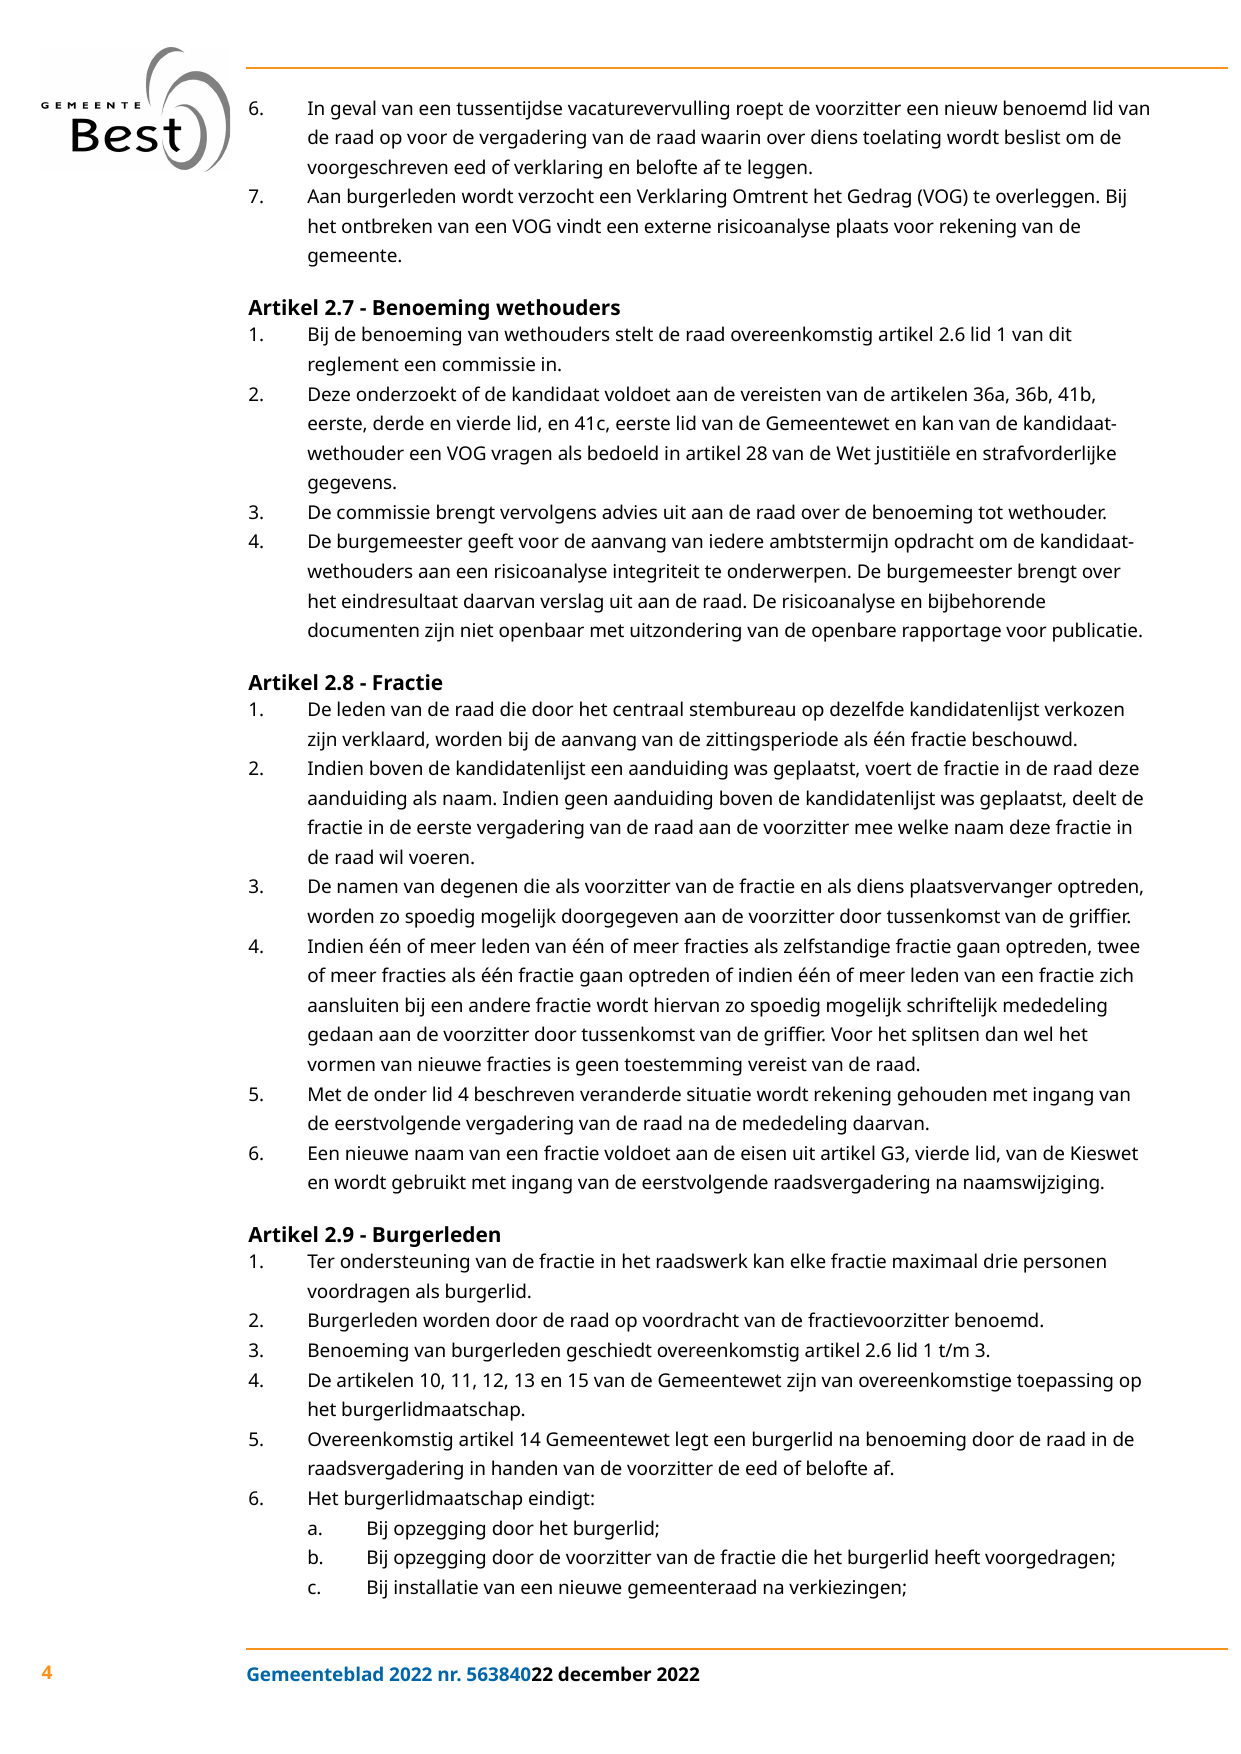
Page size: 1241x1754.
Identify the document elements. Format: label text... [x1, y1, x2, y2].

picture [41, 47, 231, 172]
list Indien boven de kandidatenlijst een aanduiding was geplaatst, voert de fractie in de raad deze aanduiding als naam. Indien geen aanduiding boven de kandidatenlijst was geplaatst, deelt de fractie in de eerste vergadering van de raad aan de voorzitter mee welke naam deze fractie in de raad wil voeren. [248, 755, 1152, 870]
list In geval van een tussentijdse vacaturevervulling roept de voorzitter een nieuw benoemd lid van de raad op voor de vergadering van de raad waarin over diens toelating wordt beslist om de voorgeschreven eed of verklaring en belofte af te leggen. [248, 95, 1152, 180]
list De commissie brengt vervolgens advies uit aan de raad over de benoeming tot wethouder. [248, 499, 1152, 525]
list De artikelen 10, 11, 12, 13 en 15 van de Gemeentewet zijn van overeenkomstige toepassing op het burgerlidmaatschap. [248, 1367, 1152, 1422]
list Bij opzegging door de voorzitter van de fractie die het burgerlid heeft voorgedragen; [307, 1544, 1152, 1570]
list Een nieuwe naam van een fractie voldoet aan de eisen uit artikel G3, vierde lid, van de Kieswet en wordt gebruikt met ingang van de eerstvolgende raadsvergadering na naamswijziging. [248, 1140, 1152, 1195]
list Het burgerlidmaatschap eindigt: [248, 1485, 1152, 1511]
list Bij opzegging door het burgerlid; [307, 1515, 1152, 1540]
list Overeenkomstig artikel 14 Gemeentewet legt een burgerlid na benoeming door de raad in de raadsvergadering in handen van de voorzitter de eed of belofte af. [248, 1426, 1152, 1481]
list Aan burgerleden wordt verzocht een Verklaring Omtrent het Gedrag (VOG) te overleggen. Bij het ontbreken van een VOG vindt een externe risicoanalyse plaats voor rekening van de gemeente. [248, 183, 1152, 268]
list Burgerleden worden door de raad op voordracht van de fractievoorzitter benoemd. [248, 1308, 1152, 1333]
list Bij installatie van een nieuwe gemeenteraad na verkiezingen; [307, 1574, 1152, 1599]
text Artikel 2.8 - Fractie [248, 668, 1152, 696]
text Artikel 2.7 - Benoeming wethouders [248, 293, 1152, 322]
list De leden van de raad die door het centraal stembureau op dezelfde kandidatenlijst verkozen zijn verklaard, worden bij de aanvang van de zittingsperiode als één fractie beschouwd. [248, 696, 1152, 752]
list De namen van degenen die als voorzitter van de fractie en als diens plaatsvervanger optreden, worden zo spoedig mogelijk doorgegeven aan de voorzitter door tussenkomst van de griffier. [248, 874, 1152, 929]
text Artikel 2.9 - Burgerleden [248, 1220, 1152, 1248]
list Bij de benoeming van wethouders stelt de raad overeenkomstig artikel 2.6 lid 1 van dit reglement een commissie in. [248, 322, 1152, 377]
list Benoeming van burgerleden geschiedt overeenkomstig artikel 2.6 lid 1 t/m 3. [248, 1337, 1152, 1363]
list Ter ondersteuning van de fractie in het raadswerk kan elke fractie maximaal drie personen voordragen als burgerlid. [248, 1248, 1152, 1304]
list Met de onder lid 4 beschreven veranderde situatie wordt rekening gehouden met ingang van de eerstvolgende vergadering van de raad na de mededeling daarvan. [248, 1081, 1152, 1136]
list Deze onderzoekt of de kandidaat voldoet aan de vereisten van de artikelen 36a, 36b, 41b, eerste, derde en vierde lid, en 41c, eerste lid van de Gemeentewet en kan van de kandidaat-wethouder een VOG vragen als bedoeld in artikel 28 van de Wet justitiële en strafvorderlijke gegevens. [248, 381, 1152, 495]
list Indien één of meer leden van één of meer fracties als zelfstandige fractie gaan optreden, twee of meer fracties als één fractie gaan optreden of indien één of meer leden van een fractie zich aansluiten bij een andere fractie wordt hiervan zo spoedig mogelijk schriftelijk mededeling gedaan aan de voorzitter door tussenkomst van de griffier. Voor het splitsen dan wel het vormen van nieuwe fracties is geen toestemming vereist van de raad. [248, 933, 1152, 1077]
list De burgemeester geeft voor de aanvang van iedere ambtstermijn opdracht om de kandidaat-wethouders aan een risicoanalyse integriteit te onderwerpen. De burgemeester brengt over het eindresultaat daarvan verslag uit aan de raad. De risicoanalyse en bijbehorende documenten zijn niet openbaar met uitzondering van de openbare rapportage voor publicatie. [248, 529, 1152, 643]
